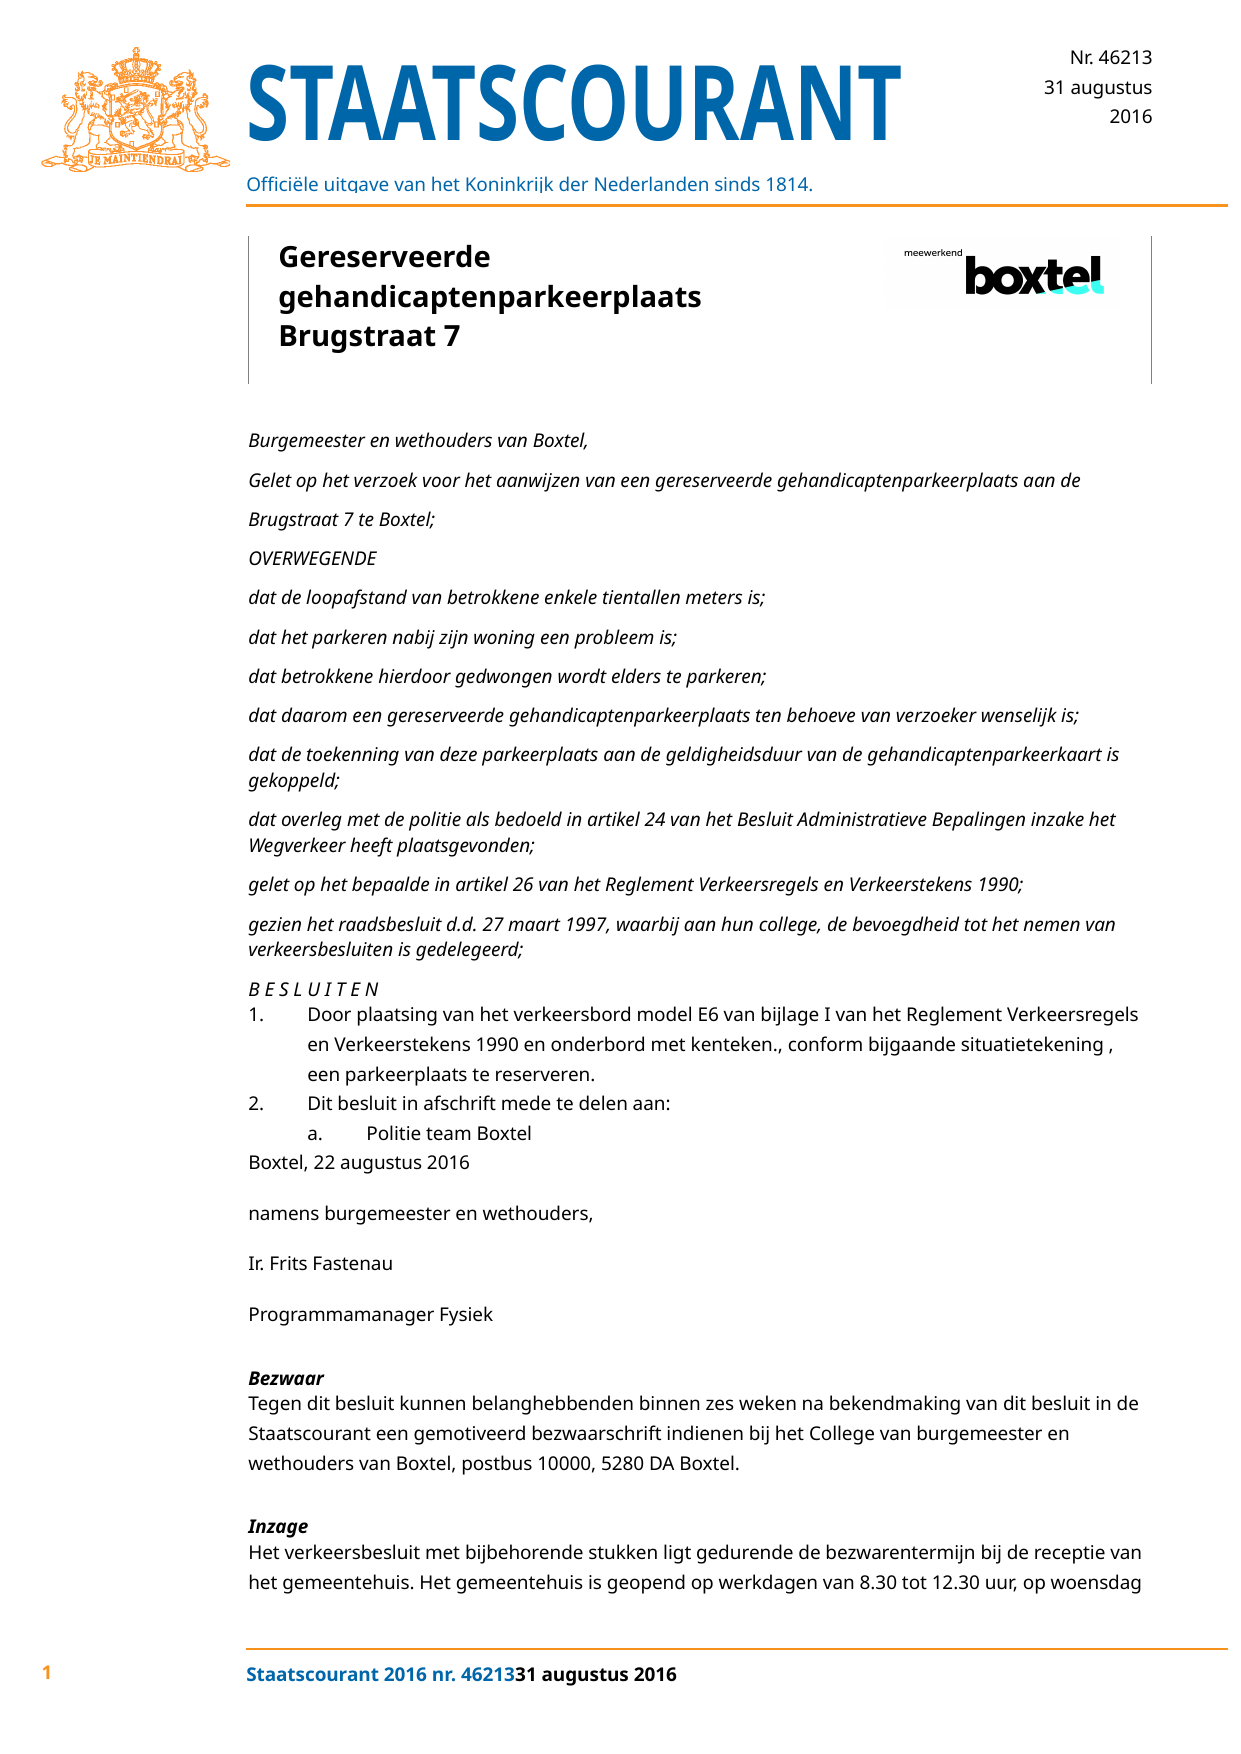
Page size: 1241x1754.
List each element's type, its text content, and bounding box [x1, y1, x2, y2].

text dat de loopafstand van betrokkene enkele tientallen meters is; [248, 584, 1152, 610]
text B E S L U I T E N [248, 976, 1152, 1002]
text Burgemeester en wethouders van Boxtel, [248, 427, 1152, 453]
text namens burgemeester en wethouders, [248, 1200, 1152, 1226]
picture [41, 47, 231, 172]
text gelet op het bepaalde in artikel 26 van het Reglement Verkeersregels en Verkeerstekens 1990; [248, 872, 1152, 897]
text dat de toekenning van deze parkeerplaats aan de geldigheidsduur van de gehandicaptenparkeerkaart is gekoppeld; [248, 742, 1152, 793]
text Boxtel, 22 augustus 2016 [248, 1149, 1152, 1175]
text OVERWEGENDE [248, 545, 1152, 571]
text Brugstraat 7 te Boxtel; [248, 506, 1152, 532]
text dat het parkeren nabij zijn woning een probleem is; [248, 624, 1152, 649]
text dat betrokkene hierdoor gedwongen wordt elders te parkeren; [248, 663, 1152, 689]
text dat daarom een gereserveerde gehandicaptenparkeerplaats ten behoeve van verzoeker wenselijk is; [248, 702, 1152, 728]
table_header [850, 236, 1151, 384]
list Dit besluit in afschrift mede te delen aan: [248, 1090, 1152, 1116]
text Inzage [248, 1514, 1152, 1539]
text gezien het raadsbesluit d.d. 27 maart 1997, waarbij aan hun college, de bevoegdheid tot het nemen van verkeersbesluiten is gedelegeerd; [248, 911, 1152, 962]
list Politie team Boxtel [307, 1120, 1152, 1146]
text Programmamanager Fysiek [248, 1301, 1152, 1327]
list Door plaatsing van het verkeersbord model E6 van bijlage I van het Reglement Verkeersregels en Verkeerstekens 1990 en onderbord met kenteken., conform bijgaande situatietekening , een parkeerplaats te reserveren. [248, 1002, 1152, 1087]
text Het verkeersbesluit met bijbehorende stukken ligt gedurende de bezwarentermijn bij de receptie van het gemeentehuis. Het gemeentehuis is geopend op werkdagen van 8.30 tot 12.30 uur, op woensdag [248, 1539, 1152, 1595]
text Tegen dit besluit kunnen belanghebbenden binnen zes weken na bekendmaking van dit besluit in de Staatscourant een gemotiveerd bezwaarschrift indienen bij het College van burgemeester en wethouders van Boxtel, postbus 10000, 5280 DA Boxtel. [248, 1391, 1152, 1475]
text Ir. Frits Fastenau [248, 1250, 1152, 1276]
table_header Gereserveerde gehandicaptenparkeerplaats Brugstraat 7 [249, 236, 850, 384]
text dat overleg met de politie als bedoeld in artikel 24 van het Besluit Administratieve Bepalingen inzake het Wegverkeer heeft plaatsgevonden; [248, 807, 1152, 858]
text Bezwaar [248, 1365, 1152, 1391]
picture [882, 236, 1119, 309]
text Gelet op het verzoek voor het aanwijzen van een gereserveerde gehandicaptenparkeerplaats aan de [248, 467, 1152, 492]
